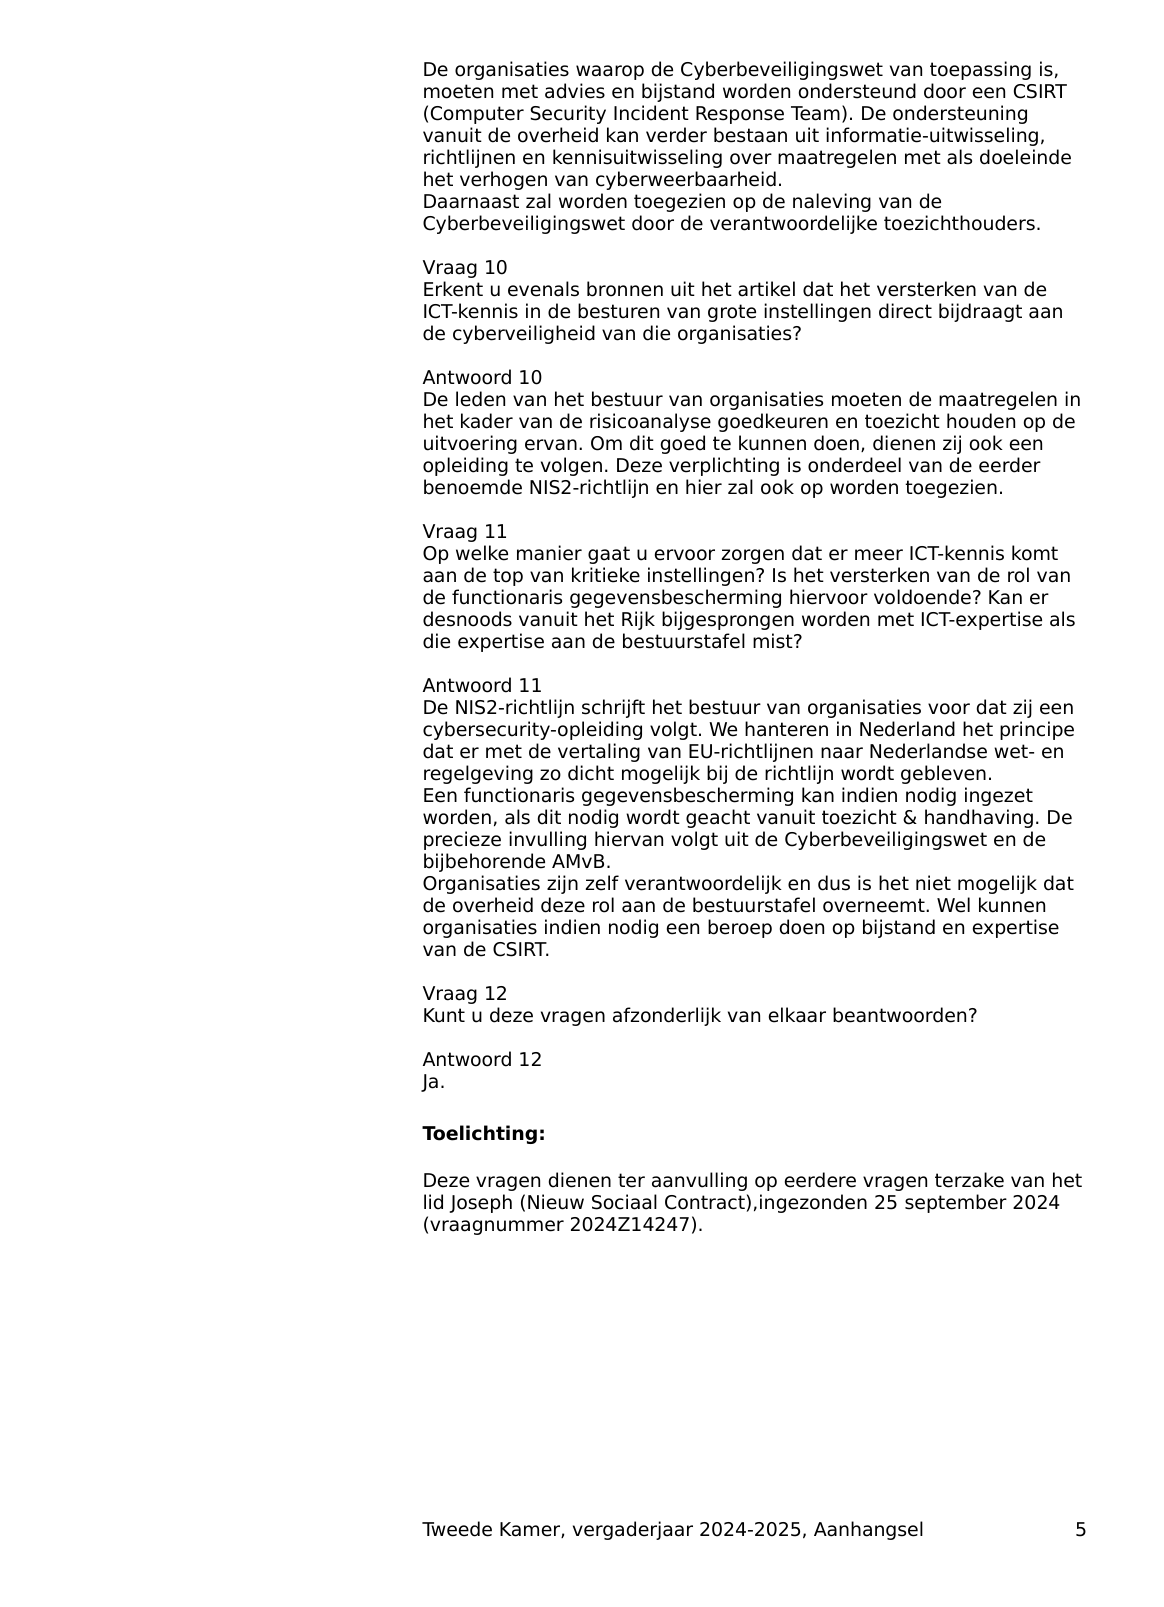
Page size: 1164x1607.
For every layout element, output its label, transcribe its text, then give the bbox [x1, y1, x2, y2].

text De NIS2-richtlijn schrijft het bestuur van organisaties voor dat zij een cybersecurity-opleiding volgt. We hanteren in Nederland het principe dat er met de vertaling van EU-richtlijnen naar Nederlandse wet- en regelgeving zo dicht mogelijk bij de richtlijn wordt gebleven. [422, 697, 1087, 785]
text Een functionaris gegevensbescherming kan indien nodig ingezet worden, als dit nodig wordt geacht vanuit toezicht & handhaving. De precieze invulling hiervan volgt uit de Cyberbeveiligingswet en de bijbehorende AMvB. [422, 785, 1087, 873]
text Kunt u deze vragen afzonderlijk van elkaar beantwoorden? [422, 1005, 1087, 1027]
subtitle Toelichting: [422, 1123, 1087, 1145]
text Vraag 12 [422, 983, 1087, 1005]
text Vraag 11 [422, 521, 1087, 543]
text Antwoord 12 [422, 1049, 1087, 1071]
text Deze vragen dienen ter aanvulling op eerdere vragen terzake van het lid Joseph (Nieuw Sociaal Contract),ingezonden 25 september 2024 (vraagnummer 2024Z14247). [422, 1170, 1087, 1236]
text De leden van het bestuur van organisaties moeten de maatregelen in het kader van de risicoanalyse goedkeuren en toezicht houden op de uitvoering ervan. Om dit goed te kunnen doen, dienen zij ook een opleiding te volgen. Deze verplichting is onderdeel van de eerder benoemde NIS2-richtlijn en hier zal ook op worden toegezien. [422, 389, 1087, 499]
text Vraag 10 [422, 257, 1087, 279]
text Erkent u evenals bronnen uit het artikel dat het versterken van de ICT-kennis in de besturen van grote instellingen direct bijdraagt aan de cyberveiligheid van die organisaties? [422, 279, 1087, 345]
text Organisaties zijn zelf verantwoordelijk en dus is het niet mogelijk dat de overheid deze rol aan de bestuurstafel overneemt. Wel kunnen organisaties indien nodig een beroep doen op bijstand en expertise van de CSIRT. [422, 873, 1087, 961]
text Daarnaast zal worden toegezien op de naleving van de Cyberbeveiligingswet door de verantwoordelijke toezichthouders. [422, 191, 1087, 235]
text De organisaties waarop de Cyberbeveiligingswet van toepassing is, moeten met advies en bijstand worden ondersteund door een CSIRT (Computer Security Incident Response Team). De ondersteuning vanuit de overheid kan verder bestaan uit informatie-uitwisseling, richtlijnen en kennisuitwisseling over maatregelen met als doeleinde het verhogen van cyberweerbaarheid. [422, 59, 1087, 191]
text Antwoord 10 [422, 367, 1087, 389]
text Ja. [422, 1071, 1087, 1093]
text Op welke manier gaat u ervoor zorgen dat er meer ICT-kennis komt aan de top van kritieke instellingen? Is het versterken van de rol van de functionaris gegevensbescherming hiervoor voldoende? Kan er desnoods vanuit het Rijk bijgesprongen worden met ICT-expertise als die expertise aan de bestuurstafel mist? [422, 543, 1087, 653]
text Antwoord 11 [422, 675, 1087, 697]
